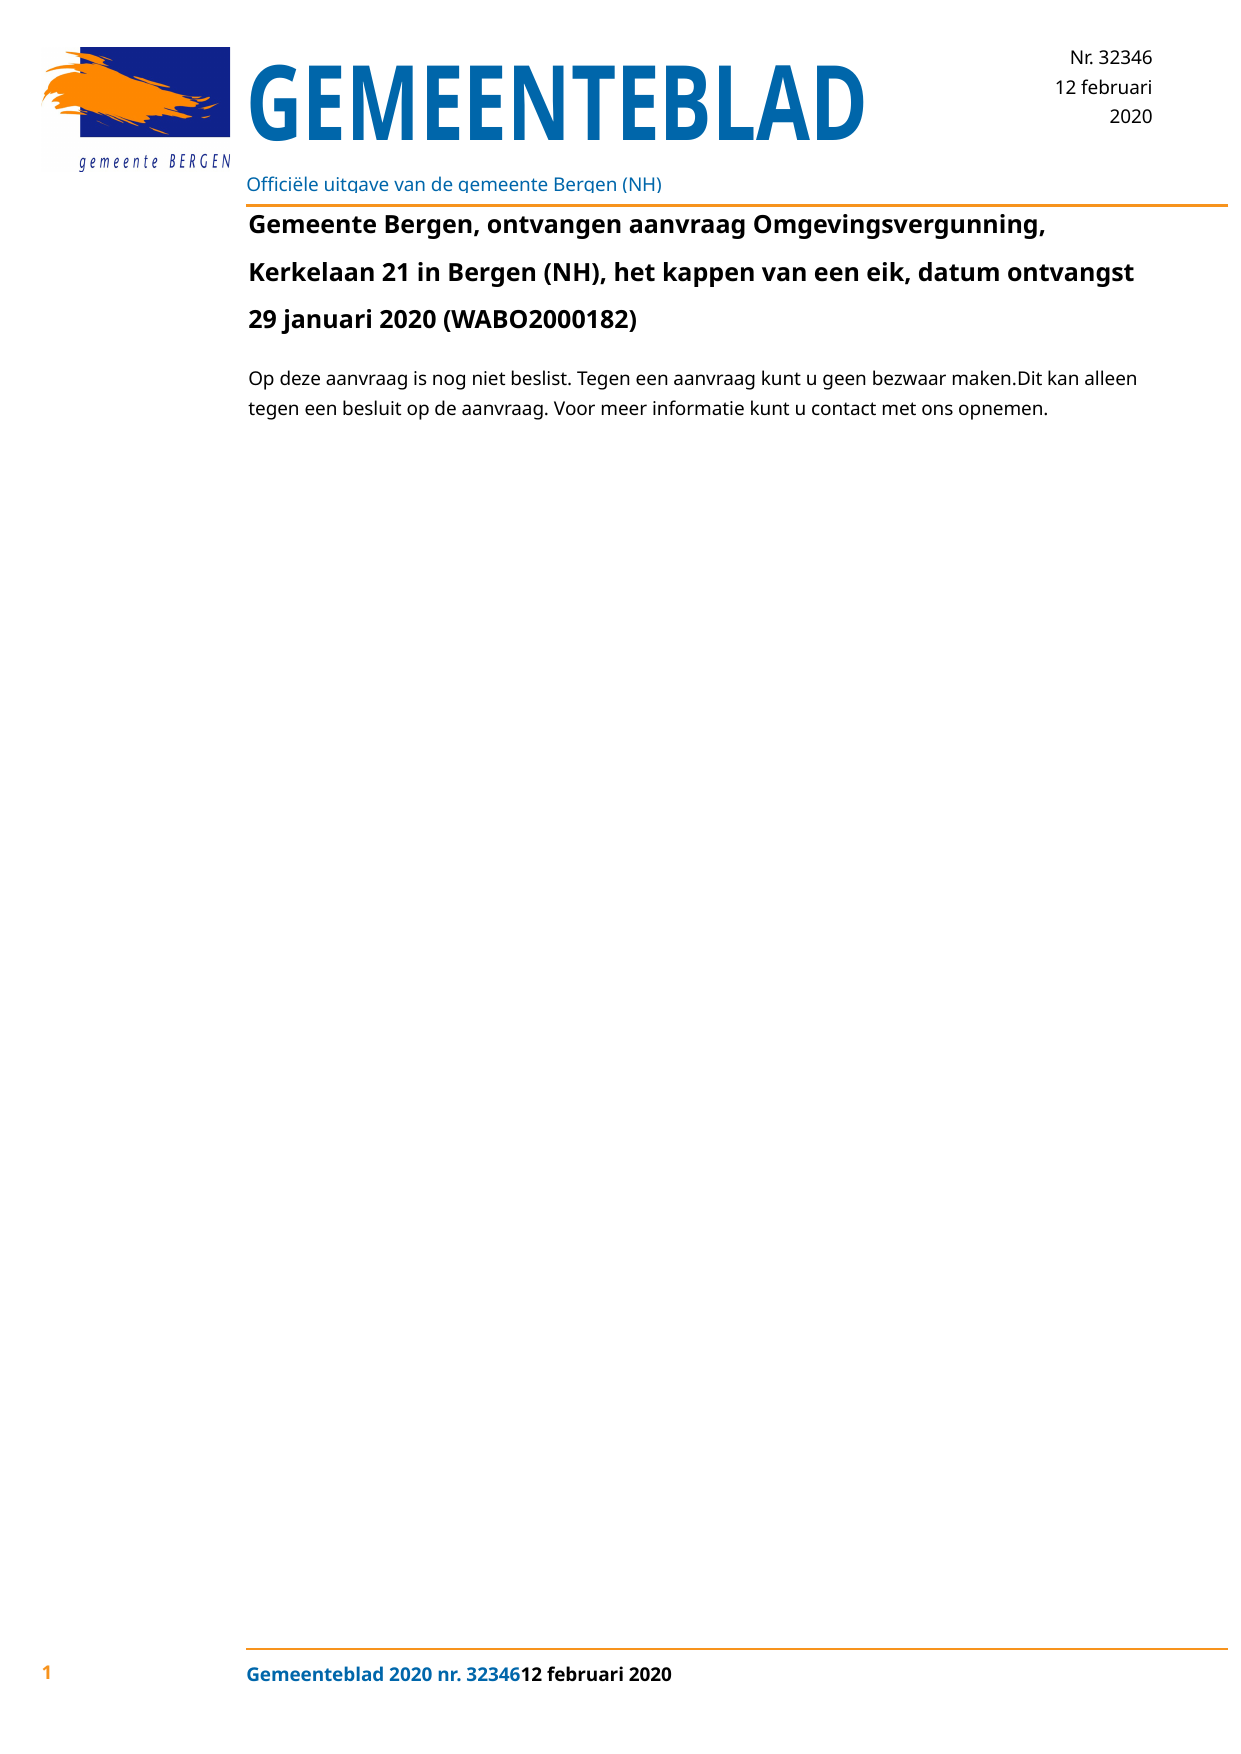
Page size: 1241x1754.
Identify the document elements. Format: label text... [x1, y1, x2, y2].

text Gemeente Bergen, ontvangen aanvraag Omgevingsvergunning, Kerkelaan 21 in Bergen (NH), het kappen van een eik, datum ontvangst 29 januari 2020 (WABO2000182) [248, 207, 1152, 336]
picture [41, 47, 231, 172]
text Op deze aanvraag is nog niet beslist. Tegen een aanvraag kunt u geen bezwaar maken.Dit kan alleen tegen een besluit op de aanvraag. Voor meer informatie kunt u contact met ons opnemen. [248, 366, 1152, 421]
